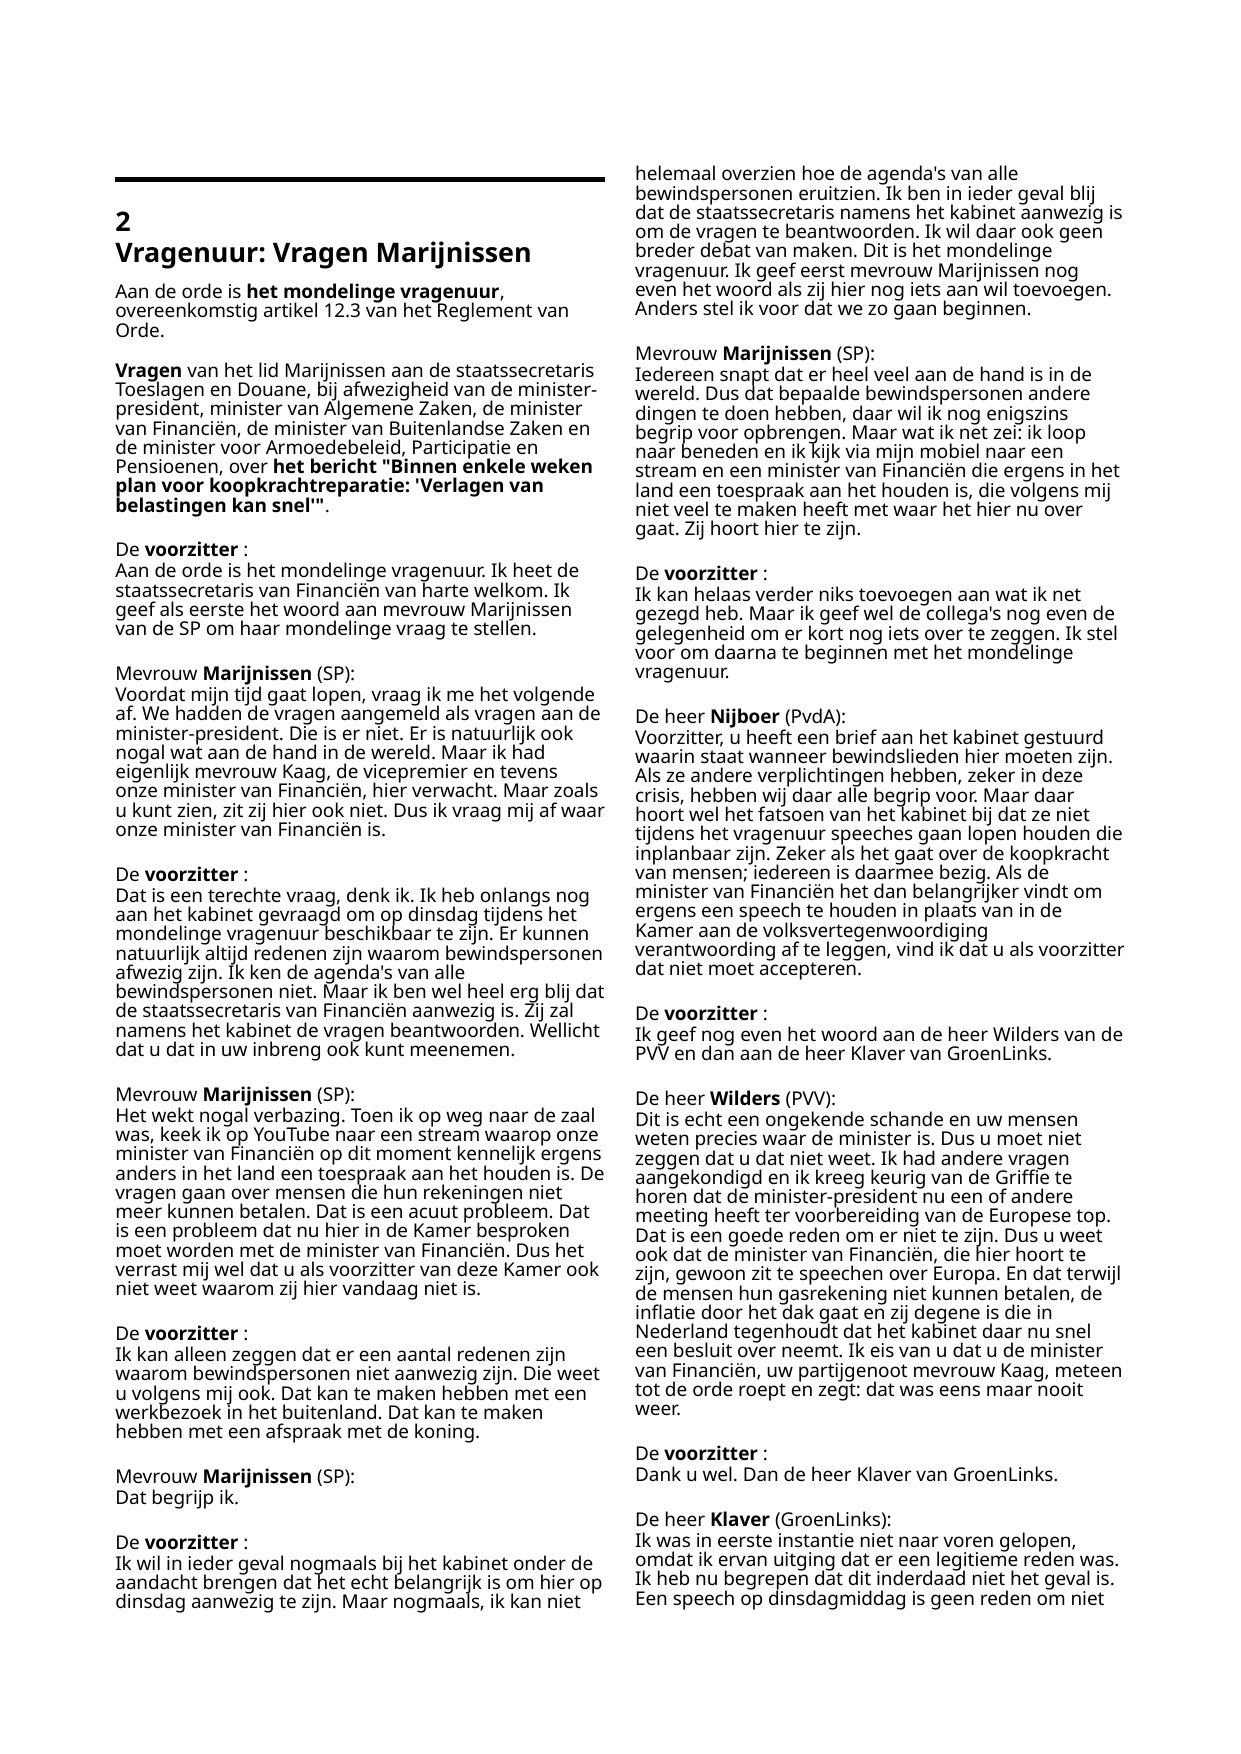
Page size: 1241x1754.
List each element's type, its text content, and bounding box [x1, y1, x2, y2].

text helemaal overzien hoe de agenda's van alle bewindspersonen eruitzien. Ik ben in ieder geval blij dat de staatssecretaris namens het kabinet aanwezig is om de vragen te beantwoorden. Ik wil daar ook geen breder debat van maken. Dit is het mondelinge vragenuur. Ik geef eerst mevrouw Marijnissen nog even het woord als zij hier nog iets aan wil toevoegen. Anders stel ik voor dat we zo gaan beginnen. [635, 165, 1125, 319]
text Mevrouw Marijnissen (SP): [115, 660, 605, 686]
text De voorzitter : [115, 537, 605, 562]
text Ik geef nog even het woord aan de heer Wilders van de PVV en dan aan de heer Klaver van GroenLinks. [635, 1026, 1125, 1064]
text Ik kan alleen zeggen dat er een aantal redenen zijn waarom bewindspersonen niet aanwezig zijn. Die weet u volgens mij ook. Dat kan te maken hebben met een werkbezoek in het buitenland. Dat kan te maken hebben met een afspraak met de koning. [115, 1346, 605, 1442]
text Ik was in eerste instantie niet naar voren gelopen, omdat ik ervan uitging dat er een legitieme reden was. Ik heb nu begrepen dat dit inderdaad niet het geval is. Een speech op dinsdagmiddag is geen reden om niet [635, 1532, 1125, 1609]
text De voorzitter : [115, 1320, 605, 1346]
text De voorzitter : [115, 861, 605, 887]
text De heer Nijboer (PvdA): [635, 703, 1125, 729]
text Aan de orde is het mondelinge vragenuur. Ik heet de staatssecretaris van Financiën van harte welkom. Ik geef als eerste het woord aan mevrouw Marijnissen van de SP om haar mondelinge vraag te stellen. [115, 562, 605, 639]
text De heer Klaver (GroenLinks): [635, 1506, 1125, 1532]
text 2 [115, 203, 605, 239]
text Ik kan helaas verder niks toevoegen aan wat ik net gezegd heb. Maar ik geef wel de collega's nog even de gelegenheid om er kort nog iets over te zeggen. Ik stel voor om daarna te beginnen met het mondelinge vragenuur. [635, 586, 1125, 682]
text Voorzitter, u heeft een brief aan het kabinet gestuurd waarin staat wanneer bewindslieden hier moeten zijn. Als ze andere verplichtingen hebben, zeker in deze crisis, hebben wij daar alle begrip voor. Maar daar hoort wel het fatsoen van het kabinet bij dat ze niet tijdens het vragenuur speeches gaan lopen houden die inplanbaar zijn. Zeker als het gaat over de koopkracht van mensen; iedereen is daarmee bezig. Als de minister van Financiën het dan belangrijker vindt om ergens een speech te houden in plaats van in de Kamer aan de volksvertegenwoordiging verantwoording af te leggen, vind ik dat u als voorzitter dat niet moet accepteren. [635, 729, 1125, 979]
text De voorzitter : [115, 1529, 605, 1555]
text Het wekt nogal verbazing. Toen ik op weg naar de zaal was, keek ik op YouTube naar een stream waarop onze minister van Financiën op dit moment kennelijk ergens anders in het land een toespraak aan het houden is. De vragen gaan over mensen die hun rekeningen niet meer kunnen betalen. Dat is een acuut probleem. Dat is een probleem dat nu hier in de Kamer besproken moet worden met de minister van Financiën. Dus het verrast mij wel dat u als voorzitter van deze Kamer ook niet weet waarom zij hier vandaag niet is. [115, 1107, 605, 1299]
text De voorzitter : [635, 560, 1125, 586]
text Voordat mijn tijd gaat lopen, vraag ik me het volgende af. We hadden de vragen aangemeld als vragen aan de minister-president. Die is er niet. Er is natuurlijk ook nogal wat aan de hand in de wereld. Maar ik had eigenlijk mevrouw Kaag, de vicepremier en tevens onze minister van Financiën, hier verwacht. Maar zoals u kunt zien, zit zij hier ook niet. Dus ik vraag mij af waar onze minister van Financiën is. [115, 686, 605, 840]
text Mevrouw Marijnissen (SP): [115, 1081, 605, 1107]
text Mevrouw Marijnissen (SP): [115, 1463, 605, 1489]
text Aan de orde is het mondelinge vragenuur, overeenkomstig artikel 12.3 van het Reglement van Orde. [115, 283, 605, 341]
text Dank u wel. Dan de heer Klaver van GroenLinks. [635, 1466, 1125, 1485]
text De voorzitter : [635, 1000, 1125, 1026]
text De heer Wilders (PVV): [635, 1085, 1125, 1111]
text Mevrouw Marijnissen (SP): [635, 340, 1125, 366]
text De voorzitter : [635, 1440, 1125, 1466]
text Ik wil in ieder geval nogmaals bij het kabinet onder de aandacht brengen dat het echt belangrijk is om hier op dinsdag aanwezig te zijn. Maar nogmaals, ik kan niet [115, 1555, 605, 1612]
text Iedereen snapt dat er heel veel aan de hand is in de wereld. Dus dat bepaalde bewindspersonen andere dingen te doen hebben, daar wil ik nog enigszins begrip voor opbrengen. Maar wat ik net zei: ik loop naar beneden en ik kijk via mijn mobiel naar een stream en een minister van Financiën die ergens in het land een toespraak aan het houden is, die volgens mij niet veel te maken heeft met waar het hier nu over gaat. Zij hoort hier te zijn. [635, 366, 1125, 539]
text Vragenuur: Vragen Marijnissen [115, 239, 605, 283]
text Dat begrijp ik. [115, 1489, 605, 1508]
text Vragen van het lid Marijnissen aan de staatssecretaris Toeslagen en Douane, bij afwezigheid van de minister-president, minister van Algemene Zaken, de minister van Financiën, de minister van Buitenlandse Zaken en de minister voor Armoedebeleid, Participatie en Pensioenen, over het bericht "Binnen enkele weken plan voor koopkrachtreparatie: 'Verlagen van belastingen kan snel'". [115, 362, 605, 516]
text Dit is echt een ongekende schande en uw mensen weten precies waar de minister is. Dus u moet niet zeggen dat u dat niet weet. Ik had andere vragen aangekondigd en ik kreeg keurig van de Griffie te horen dat de minister-president nu een of andere meeting heeft ter voorbereiding van de Europese top. Dat is een goede reden om er niet te zijn. Dus u weet ook dat de minister van Financiën, die hier hoort te zijn, gewoon zit te speechen over Europa. En dat terwijl de mensen hun gasrekening niet kunnen betalen, de inflatie door het dak gaat en zij degene is die in Nederland tegenhoudt dat het kabinet daar nu snel een besluit over neemt. Ik eis van u dat u de minister van Financiën, uw partijgenoot mevrouw Kaag, meteen tot de orde roept en zegt: dat was eens maar nooit weer. [635, 1111, 1125, 1419]
text Dat is een terechte vraag, denk ik. Ik heb onlangs nog aan het kabinet gevraagd om op dinsdag tijdens het mondelinge vragenuur beschikbaar te zijn. Er kunnen natuurlijk altijd redenen zijn waarom bewindspersonen afwezig zijn. Ik ken de agenda's van alle bewindspersonen niet. Maar ik ben wel heel erg blij dat de staatssecretaris van Financiën aanwezig is. Zij zal namens het kabinet de vragen beantwoorden. Wellicht dat u dat in uw inbreng ook kunt meenemen. [115, 887, 605, 1060]
